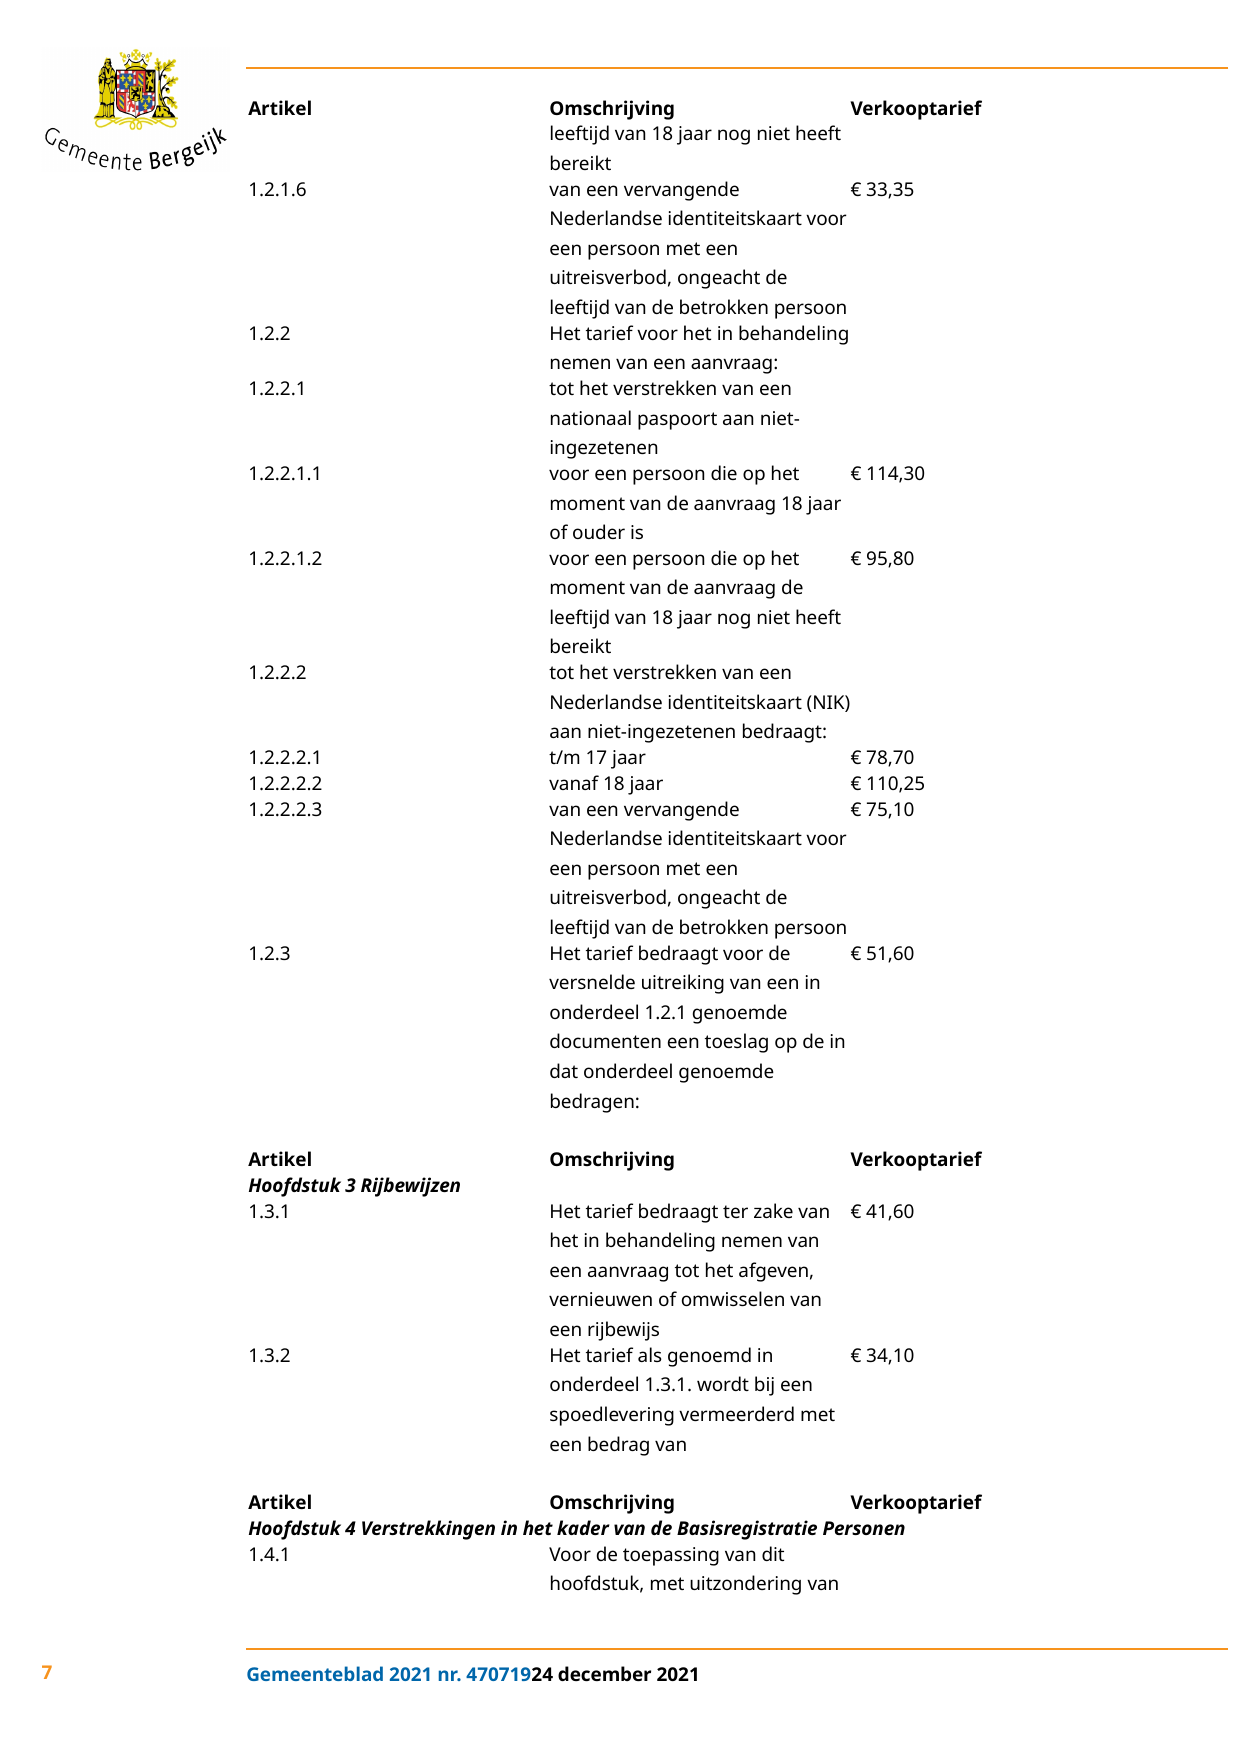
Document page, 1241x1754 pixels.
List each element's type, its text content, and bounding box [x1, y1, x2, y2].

table_cell leeftijd van 18 jaar nog niet heeft bereikt [549, 121, 850, 176]
table_cell tot het verstrekken van een Nederlandse identiteitskaart (NIK) aan niet-ingezetenen bedraagt: [549, 660, 850, 744]
table_cell € 110,25 [850, 770, 1152, 796]
table_cell van een vervangende Nederlandse identiteitskaart voor een persoon met een uitreisverbod, ongeacht de leeftijd van de betrokken persoon [549, 176, 850, 320]
table_header Artikel [248, 1146, 549, 1172]
table_cell 1.2.2.1 [248, 375, 549, 460]
table_cell € 51,60 [850, 940, 1152, 1113]
table_cell 1.3.2 [248, 1342, 549, 1456]
table_cell Het tarief voor het in behandeling nemen van een aanvraag: [549, 320, 850, 375]
table_cell [850, 375, 1152, 460]
table_cell € 95,80 [850, 545, 1152, 659]
table_cell [248, 121, 549, 176]
table_header Omschrijving [549, 95, 850, 121]
table_header Artikel [248, 1489, 549, 1515]
table_cell 1.2.2.1.2 [248, 545, 549, 659]
table_cell voor een persoon die op het moment van de aanvraag 18 jaar of ouder is [549, 460, 850, 545]
table_header Omschrijving [549, 1146, 850, 1172]
table_cell 1.4.1 [248, 1541, 549, 1596]
table_cell 1.2.2.2.3 [248, 796, 549, 940]
table_cell Hoofdstuk 3 Rijbewijzen [248, 1172, 1152, 1198]
table_cell € 33,35 [850, 176, 1152, 320]
table_cell [850, 320, 1152, 375]
table_header Artikel [248, 95, 549, 121]
table_cell vanaf 18 jaar [549, 770, 850, 796]
table_cell 1.2.2.2 [248, 660, 549, 744]
table_header Verkooptarief [850, 95, 1152, 121]
table_cell Het tarief bedraagt voor de versnelde uitreiking van een in onderdeel 1.2.1 genoemde documenten een toeslag op de in dat onderdeel genoemde bedragen: [549, 940, 850, 1113]
table_cell € 114,30 [850, 460, 1152, 545]
table_cell 1.2.2 [248, 320, 549, 375]
table_cell 1.2.3 [248, 940, 549, 1113]
table_cell [850, 1541, 1152, 1596]
table_cell € 34,10 [850, 1342, 1152, 1456]
table_header Verkooptarief [850, 1146, 1152, 1172]
table_cell € 41,60 [850, 1198, 1152, 1342]
table_cell tot het verstrekken van een nationaal paspoort aan niet-ingezetenen [549, 375, 850, 460]
table_cell 1.2.2.1.1 [248, 460, 549, 545]
table_cell [850, 660, 1152, 744]
table_cell € 75,10 [850, 796, 1152, 940]
table_header Verkooptarief [850, 1489, 1152, 1515]
table_cell t/m 17 jaar [549, 744, 850, 770]
table_cell 1.2.2.2.1 [248, 744, 549, 770]
picture [41, 47, 231, 172]
table_cell [850, 121, 1152, 176]
table_cell Voor de toepassing van dit hoofdstuk, met uitzondering van [549, 1541, 850, 1596]
table_cell 1.2.1.6 [248, 176, 549, 320]
table_cell Hoofdstuk 4 Verstrekkingen in het kader van de Basisregistratie Personen [248, 1515, 1152, 1541]
table_cell voor een persoon die op het moment van de aanvraag de leeftijd van 18 jaar nog niet heeft bereikt [549, 545, 850, 659]
table_cell Het tarief als genoemd in onderdeel 1.3.1. wordt bij een spoedlevering vermeerderd met een bedrag van [549, 1342, 850, 1456]
table_cell 1.2.2.2.2 [248, 770, 549, 796]
table_cell van een vervangende Nederlandse identiteitskaart voor een persoon met een uitreisverbod, ongeacht de leeftijd van de betrokken persoon [549, 796, 850, 940]
table_header Omschrijving [549, 1489, 850, 1515]
table_cell 1.3.1 [248, 1198, 549, 1342]
table_cell € 78,70 [850, 744, 1152, 770]
table_cell Het tarief bedraagt ter zake van het in behandeling nemen van een aanvraag tot het afgeven, vernieuwen of omwisselen van een rijbewijs [549, 1198, 850, 1342]
